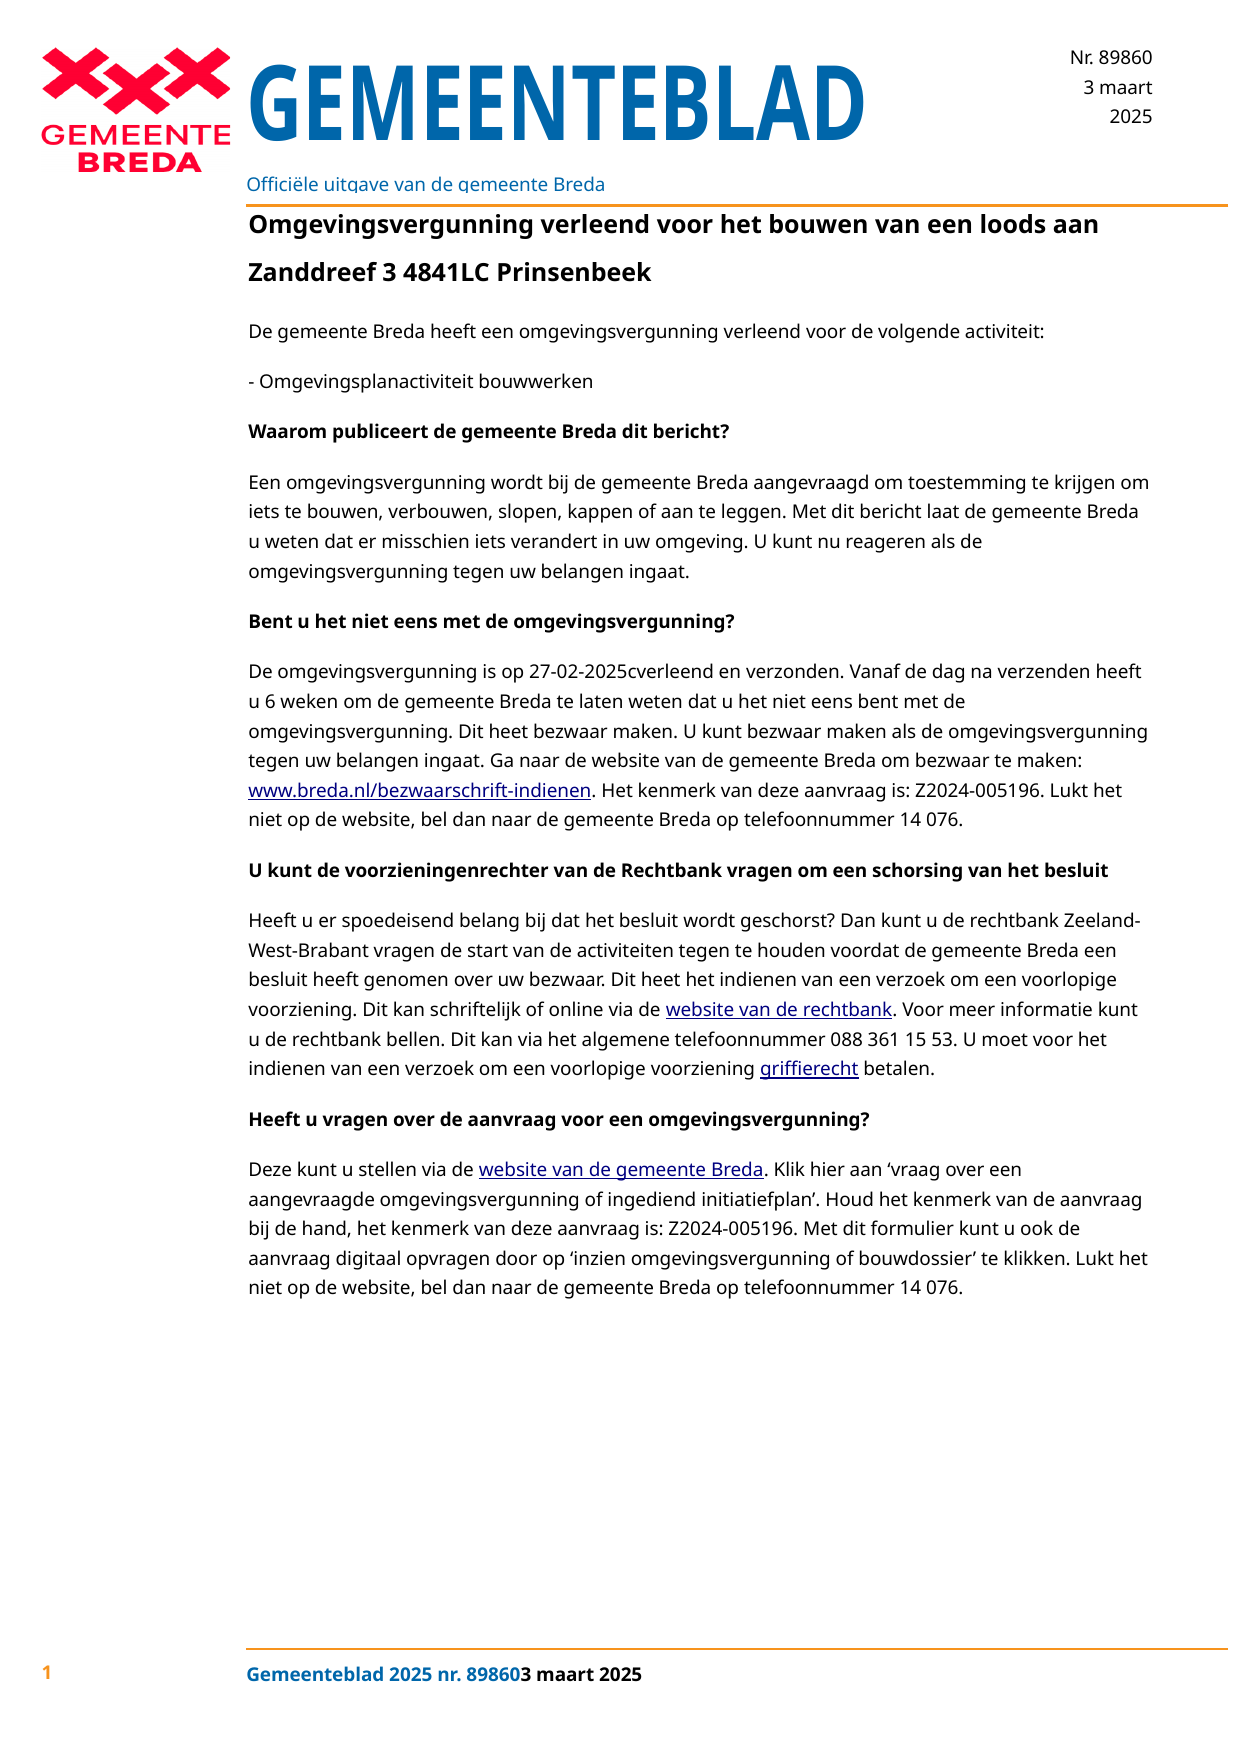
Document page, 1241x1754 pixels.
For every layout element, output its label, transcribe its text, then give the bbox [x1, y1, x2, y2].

text De omgevingsvergunning is op 27-02-2025cverleend en verzonden. Vanaf de dag na verzenden heeft u 6 weken om de gemeente Breda te laten weten dat u het niet eens bent met de omgevingsvergunning. Dit heet bezwaar maken. U kunt bezwaar maken als de omgevingsvergunning tegen uw belangen ingaat. Ga naar de website van de gemeente Breda om bezwaar te maken: www.breda.nl/bezwaarschrift-indienen. Het kenmerk van deze aanvraag is: Z2024-005196. Lukt het niet op de website, bel dan naar de gemeente Breda op telefoonnummer 14 076. [248, 659, 1152, 832]
text Heeft u vragen over de aanvraag voor een omgevingsvergunning? [248, 1106, 1152, 1132]
text U kunt de voorzieningenrechter van de Rechtbank vragen om een schorsing van het besluit [248, 857, 1152, 883]
text - Omgevingsplanactiviteit bouwwerken [248, 368, 1152, 394]
text De gemeente Breda heeft een omgevingsvergunning verleend voor de volgende activiteit: [248, 318, 1152, 344]
text Een omgevingsvergunning wordt bij de gemeente Breda aangevraagd om toestemming te krijgen om iets te bouwen, verbouwen, slopen, kappen of aan te leggen. Met dit bericht laat de gemeente Breda u weten dat er misschien iets verandert in uw omgeving. U kunt nu reageren als de omgevingsvergunning tegen uw belangen ingaat. [248, 469, 1152, 584]
picture [41, 47, 231, 172]
text Deze kunt u stellen via de website van de gemeente Breda. Klik hier aan ‘vraag over een aangevraagde omgevingsvergunning of ingediend initiatiefplan’. Houd het kenmerk van de aanvraag bij de hand, het kenmerk van deze aanvraag is: Z2024-005196. Met dit formulier kunt u ook de aanvraag digitaal opvragen door op ‘inzien omgevingsvergunning of bouwdossier’ te klikken. Lukt het niet op de website, bel dan naar de gemeente Breda op telefoonnummer 14 076. [248, 1156, 1152, 1300]
text Waarom publiceert de gemeente Breda dit bericht? [248, 419, 1152, 444]
text Omgevingsvergunning verleend voor het bouwen van een loods aan Zanddreef 3 4841LC Prinsenbeek [248, 207, 1152, 288]
text Bent u het niet eens met de omgevingsvergunning? [248, 608, 1152, 634]
text Heeft u er spoedeisend belang bij dat het besluit wordt geschorst? Dan kunt u de rechtbank Zeeland-West-Brabant vragen de start van de activiteiten tegen te houden voordat de gemeente Breda een besluit heeft genomen over uw bezwaar. Dit heet het indienen van een verzoek om een voorlopige voorziening. Dit kan schriftelijk of online via de website van de rechtbank. Voor meer informatie kunt u de rechtbank bellen. Dit kan via het algemene telefoonnummer 088 361 15 53. U moet voor het indienen van een verzoek om een voorlopige voorziening griffierecht betalen. [248, 907, 1152, 1081]
